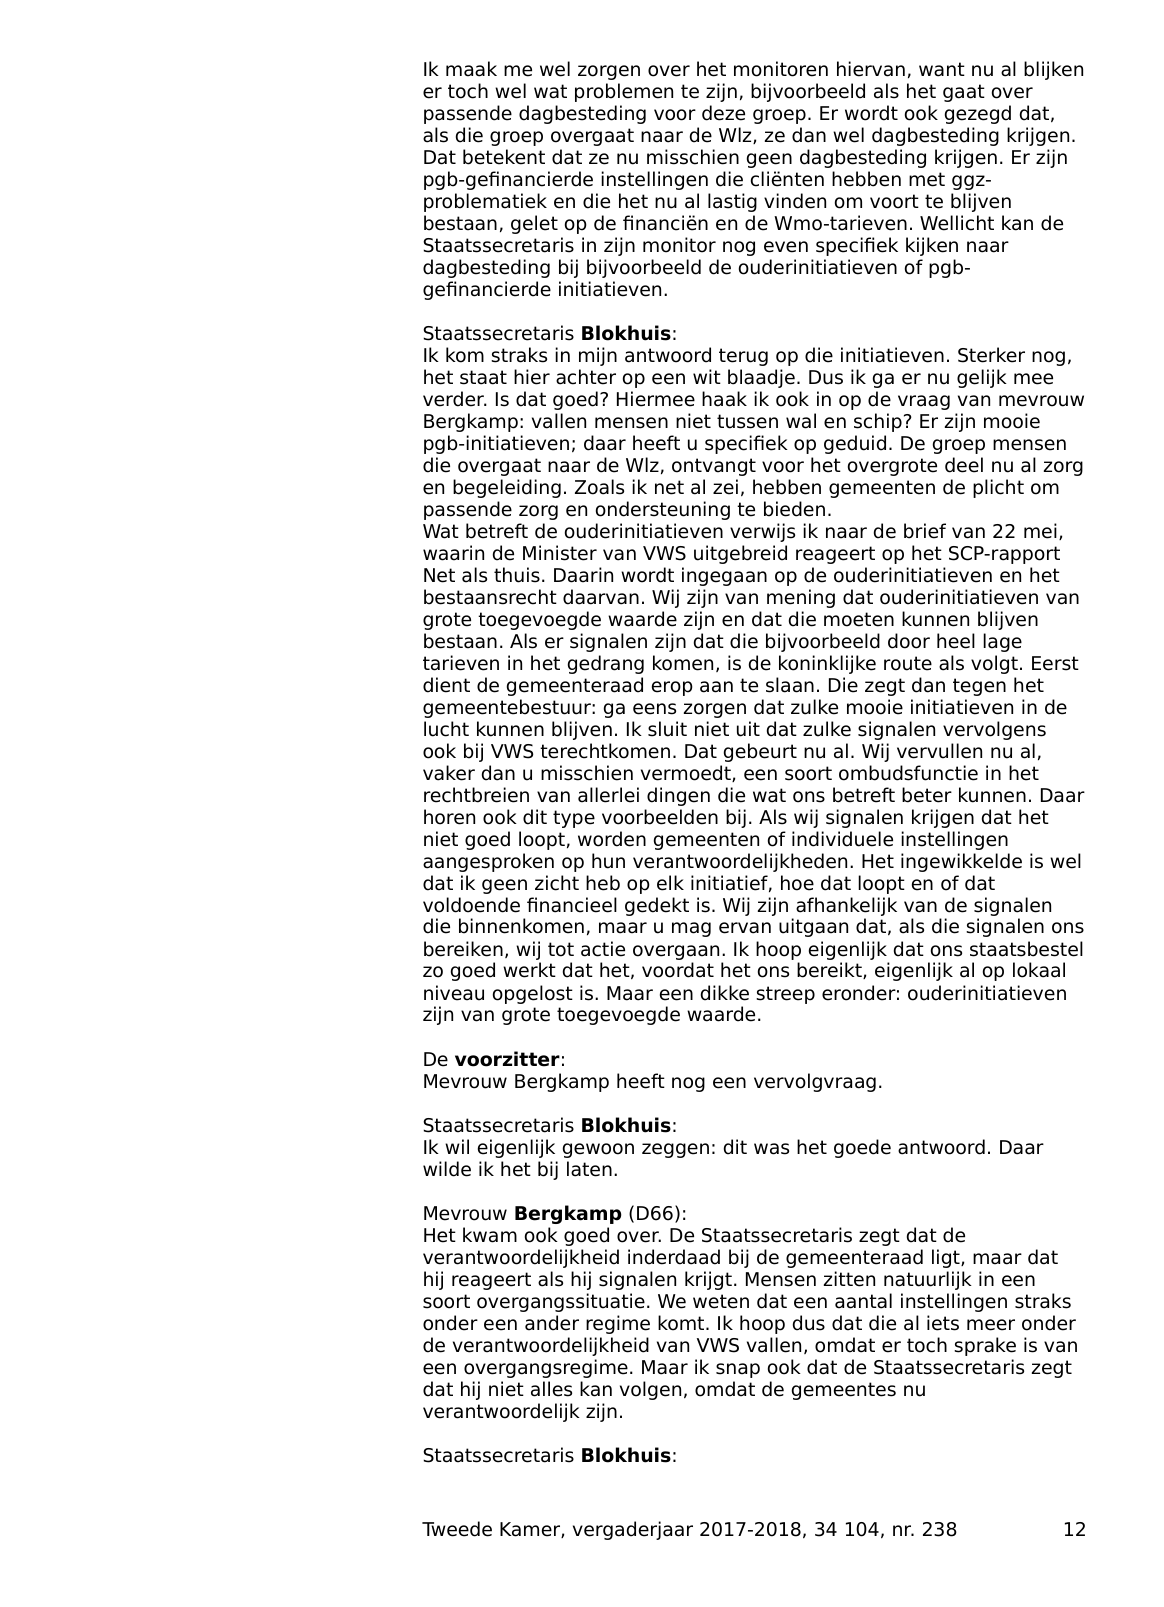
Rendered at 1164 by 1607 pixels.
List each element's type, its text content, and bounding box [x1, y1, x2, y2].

text Staatssecretaris Blokhuis: [422, 323, 1087, 345]
text Staatssecretaris Blokhuis: [422, 1115, 1087, 1137]
text Mevrouw Bergkamp heeft nog een vervolgvraag. [422, 1071, 1087, 1092]
text Wat betreft de ouderinitiatieven verwijs ik naar de brief van 22 mei, waarin de Minister van VWS uitgebreid reageert op het SCP-rapport Net als thuis. Daarin wordt ingegaan op de ouderinitiatieven en het bestaansrecht daarvan. Wij zijn van mening dat ouderinitiatieven van grote toegevoegde waarde zijn en dat die moeten kunnen blijven bestaan. Als er signalen zijn dat die bijvoorbeeld door heel lage tarieven in het gedrang komen, is de koninklijke route als volgt. Eerst dient de gemeenteraad erop aan te slaan. Die zegt dan tegen het gemeentebestuur: ga eens zorgen dat zulke mooie initiatieven in de lucht kunnen blijven. Ik sluit niet uit dat zulke signalen vervolgens ook bij VWS terechtkomen. Dat gebeurt nu al. Wij vervullen nu al, vaker dan u misschien vermoedt, een soort ombudsfunctie in het rechtbreien van allerlei dingen die wat ons betreft beter kunnen. Daar horen ook dit type voorbeelden bij. Als wij signalen krijgen dat het niet goed loopt, worden gemeenten of individuele instellingen aangesproken op hun verantwoordelijkheden. Het ingewikkelde is wel dat ik geen zicht heb op elk initiatief, hoe dat loopt en of dat voldoende financieel gedekt is. Wij zijn afhankelijk van de signalen die binnenkomen, maar u mag ervan uitgaan dat, als die signalen ons bereiken, wij tot actie overgaan. Ik hoop eigenlijk dat ons staatsbestel zo goed werkt dat het, voordat het ons bereikt, eigenlijk al op lokaal niveau opgelost is. Maar een dikke streep eronder: ouderinitiatieven zijn van grote toegevoegde waarde. [422, 521, 1087, 1026]
text Staatssecretaris Blokhuis: [422, 1445, 1087, 1467]
text Ik kom straks in mijn antwoord terug op die initiatieven. Sterker nog, het staat hier achter op een wit blaadje. Dus ik ga er nu gelijk mee verder. Is dat goed? Hiermee haak ik ook in op de vraag van mevrouw Bergkamp: vallen mensen niet tussen wal en schip? Er zijn mooie pgb-initiatieven; daar heeft u specifiek op geduid. De groep mensen die overgaat naar de Wlz, ontvangt voor het overgrote deel nu al zorg en begeleiding. Zoals ik net al zei, hebben gemeenten de plicht om passende zorg en ondersteuning te bieden. [422, 345, 1087, 521]
text Ik wil eigenlijk gewoon zeggen: dit was het goede antwoord. Daar wilde ik het bij laten. [422, 1137, 1087, 1181]
text Mevrouw Bergkamp (D66): [422, 1203, 1087, 1225]
text Ik maak me wel zorgen over het monitoren hiervan, want nu al blijken er toch wel wat problemen te zijn, bijvoorbeeld als het gaat over passende dagbesteding voor deze groep. Er wordt ook gezegd dat, als die groep overgaat naar de Wlz, ze dan wel dagbesteding krijgen. Dat betekent dat ze nu misschien geen dagbesteding krijgen. Er zijn pgb-gefinancierde instellingen die cliënten hebben met ggz-problematiek en die het nu al lastig vinden om voort te blijven bestaan, gelet op de financiën en de Wmo-tarieven. Wellicht kan de Staatssecretaris in zijn monitor nog even specifiek kijken naar dagbesteding bij bijvoorbeeld de ouderinitiatieven of pgb-gefinancierde initiatieven. [422, 59, 1087, 301]
text De voorzitter: [422, 1048, 1087, 1071]
text Het kwam ook goed over. De Staatssecretaris zegt dat de verantwoordelijkheid inderdaad bij de gemeenteraad ligt, maar dat hij reageert als hij signalen krijgt. Mensen zitten natuurlijk in een soort overgangssituatie. We weten dat een aantal instellingen straks onder een ander regime komt. Ik hoop dus dat die al iets meer onder de verantwoordelijkheid van VWS vallen, omdat er toch sprake is van een overgangsregime. Maar ik snap ook dat de Staatssecretaris zegt dat hij niet alles kan volgen, omdat de gemeentes nu verantwoordelijk zijn. [422, 1225, 1087, 1423]
